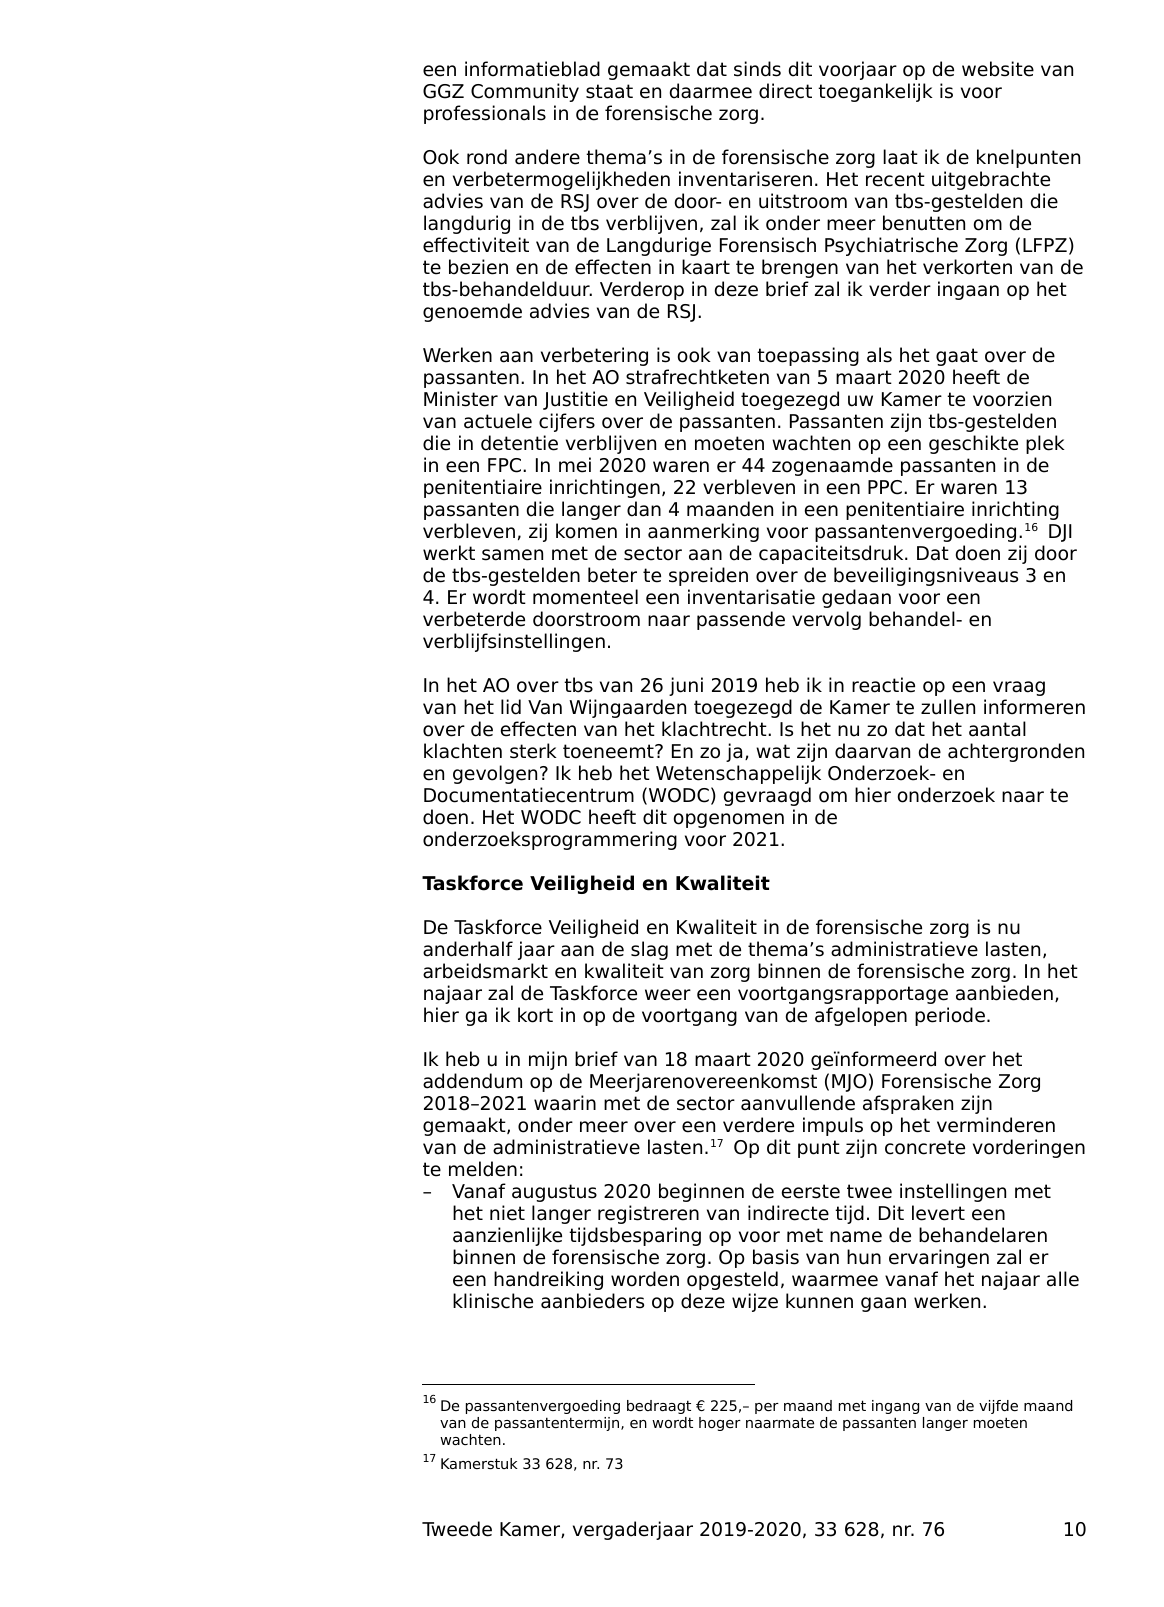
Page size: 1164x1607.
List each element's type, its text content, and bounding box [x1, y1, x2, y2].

text Ik heb u in mijn brief van 18 maart 2020 geïnformeerd over het addendum op de Meerjarenovereenkomst (MJO) Forensische Zorg 2018–2021 waarin met de sector aanvullende afspraken zijn gemaakt, onder meer over een verdere impuls op het verminderen van de administratieve lasten. Op dit punt zijn concrete vorderingen te melden: [422, 1049, 1087, 1181]
text De passantenvergoeding bedraagt € 225,– per maand met ingang van de vijfde maand van de passantentermijn, en wordt hoger naarmate de passanten langer moeten wachten. [422, 1393, 1087, 1449]
text – Vanaf augustus 2020 beginnen de eerste twee instellingen met het niet langer registreren van indirecte tijd. Dit levert een aanzienlijke tijdsbesparing op voor met name de behandelaren binnen de forensische zorg. Op basis van hun ervaringen zal er een handreiking worden opgesteld, waarmee vanaf het najaar alle klinische aanbieders op deze wijze kunnen gaan werken. [422, 1181, 1087, 1313]
text Kamerstuk 33 628, nr. 73 [422, 1452, 1087, 1474]
text Ook rond andere thema’s in de forensische zorg laat ik de knelpunten en verbetermogelijkheden inventariseren. Het recent uitgebrachte advies van de RSJ over de door- en uitstroom van tbs-gestelden die langdurig in de tbs verblijven, zal ik onder meer benutten om de effectiviteit van de Langdurige Forensisch Psychiatrische Zorg (LFPZ) te bezien en de effecten in kaart te brengen van het verkorten van de tbs-behandelduur. Verderop in deze brief zal ik verder ingaan op het genoemde advies van de RSJ. [422, 147, 1087, 323]
text De Taskforce Veiligheid en Kwaliteit in de forensische zorg is nu anderhalf jaar aan de slag met de thema’s administratieve lasten, arbeidsmarkt en kwaliteit van zorg binnen de forensische zorg. In het najaar zal de Taskforce weer een voortgangsrapportage aanbieden, hier ga ik kort in op de voortgang van de afgelopen periode. [422, 917, 1087, 1027]
subtitle Taskforce Veiligheid en Kwaliteit [422, 873, 1087, 895]
text Werken aan verbetering is ook van toepassing als het gaat over de passanten. In het AO strafrechtketen van 5 maart 2020 heeft de Minister van Justitie en Veiligheid toegezegd uw Kamer te voorzien van actuele cijfers over de passanten. Passanten zijn tbs-gestelden die in detentie verblijven en moeten wachten op een geschikte plek in een FPC. In mei 2020 waren er 44 zogenaamde passanten in de penitentiaire inrichtingen, 22 verbleven in een PPC. Er waren 13 passanten die langer dan 4 maanden in een penitentiaire inrichting verbleven, zij komen in aanmerking voor passantenvergoeding. DJI werkt samen met de sector aan de capaciteitsdruk. Dat doen zij door de tbs-gestelden beter te spreiden over de beveiligingsniveaus 3 en 4. Er wordt momenteel een inventarisatie gedaan voor een verbeterde doorstroom naar passende vervolg behandel- en verblijfsinstellingen. [422, 345, 1087, 653]
text een informatieblad gemaakt dat sinds dit voorjaar op de website van GGZ Community staat en daarmee direct toegankelijk is voor professionals in de forensische zorg. [422, 59, 1087, 125]
text In het AO over tbs van 26 juni 2019 heb ik in reactie op een vraag van het lid Van Wijngaarden toegezegd de Kamer te zullen informeren over de effecten van het klachtrecht. Is het nu zo dat het aantal klachten sterk toeneemt? En zo ja, wat zijn daarvan de achtergronden en gevolgen? Ik heb het Wetenschappelijk Onderzoek- en Documentatiecentrum (WODC) gevraagd om hier onderzoek naar te doen. Het WODC heeft dit opgenomen in de onderzoeksprogrammering voor 2021. [422, 675, 1087, 851]
